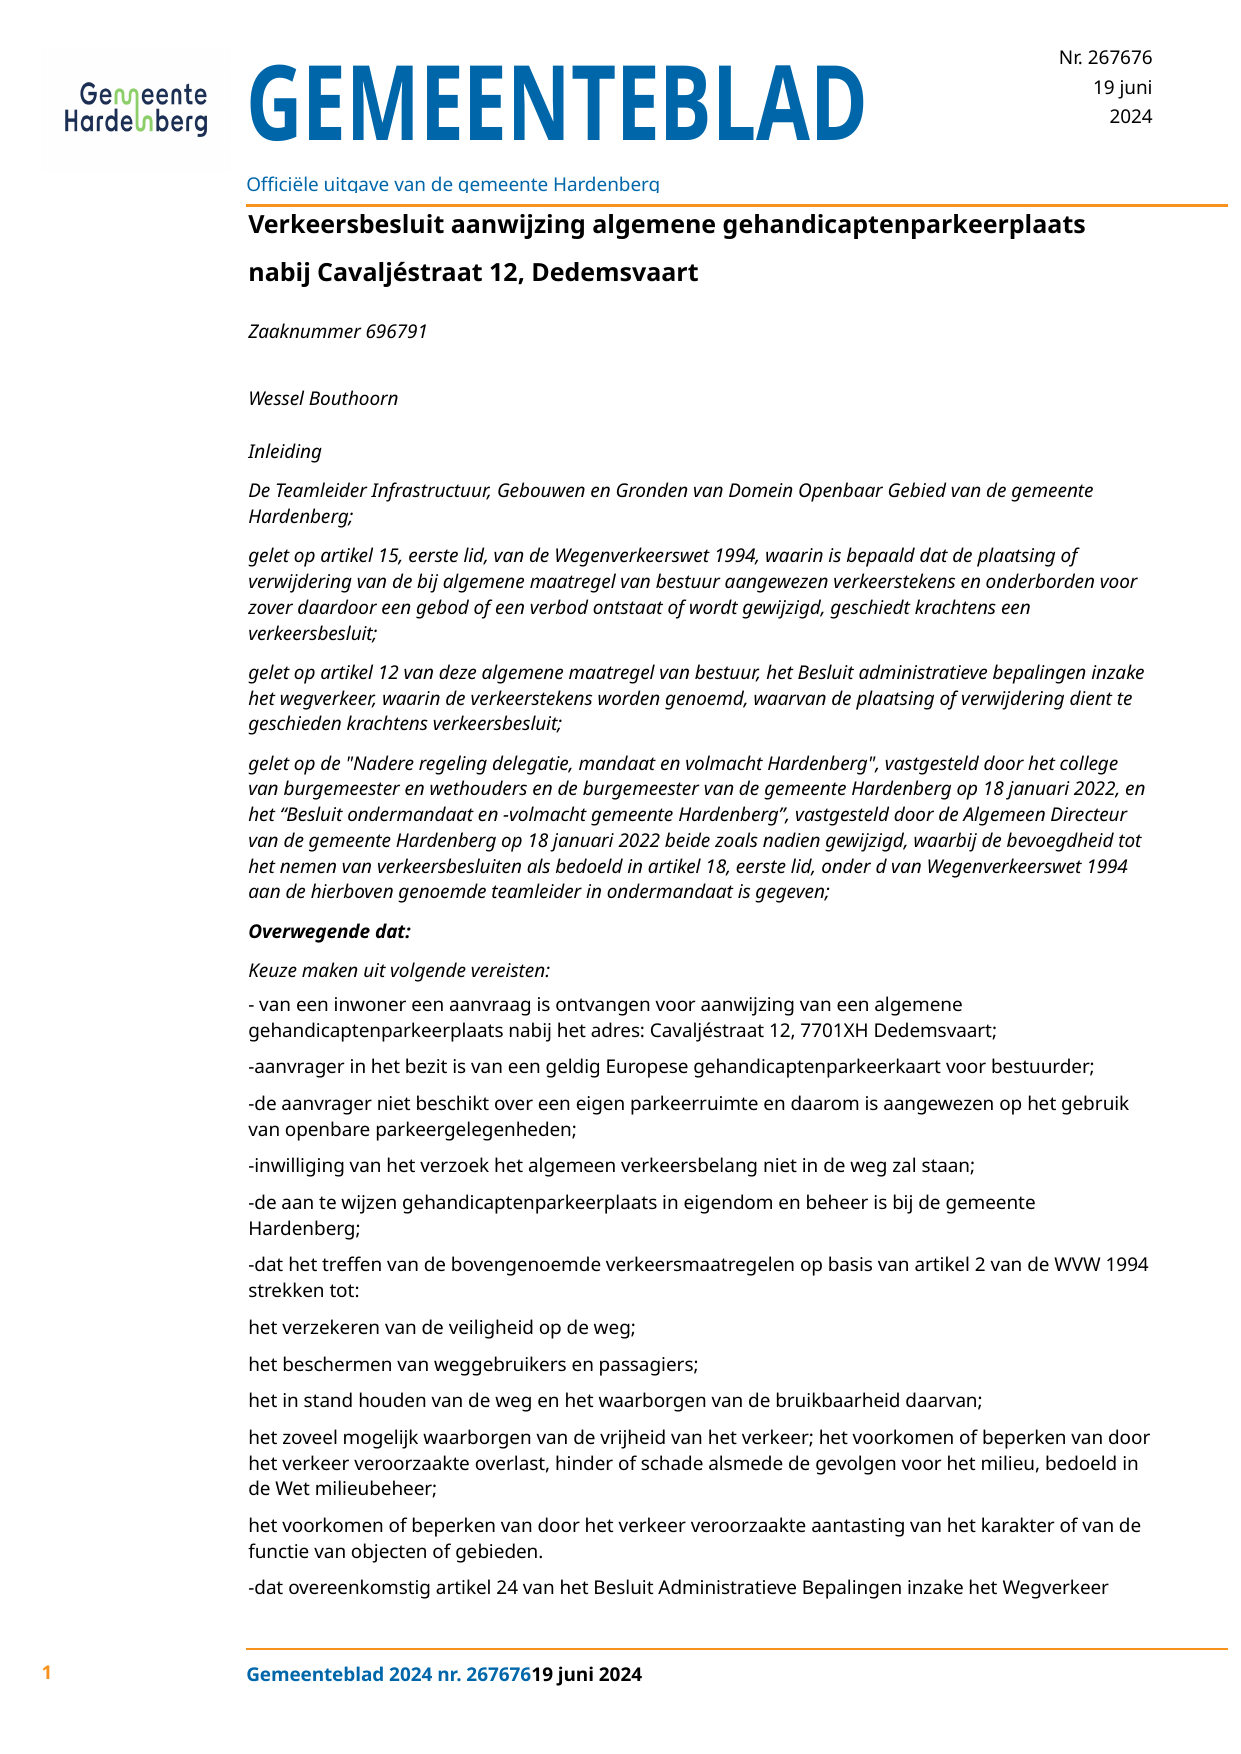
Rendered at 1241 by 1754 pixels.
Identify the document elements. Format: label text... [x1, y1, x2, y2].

text -aanvrager in het bezit is van een geldig Europese gehandicaptenparkeerkaart voor bestuurder; [248, 1053, 1152, 1079]
text het in stand houden van de weg en het waarborgen van de bruikbaarheid daarvan; [248, 1387, 1152, 1413]
text Overwegende dat: [248, 918, 1152, 943]
text het voorkomen of beperken van door het verkeer veroorzaakte aantasting van het karakter of van de functie van objecten of gebieden. [248, 1512, 1152, 1564]
text het verzekeren van de veiligheid op de weg; [248, 1314, 1152, 1340]
text gelet op artikel 12 van deze algemene maatregel van bestuur, het Besluit administratieve bepalingen inzake het wegverkeer, waarin de verkeerstekens worden genoemd, waarvan de plaatsing of verwijdering dient te geschieden krachtens verkeersbesluit; [248, 659, 1152, 736]
text het beschermen van weggebruikers en passagiers; [248, 1351, 1152, 1376]
picture [41, 47, 231, 172]
text -dat overeenkomstig artikel 24 van het Besluit Administratieve Bepalingen inzake het Wegverkeer [248, 1574, 1152, 1600]
text Verkeersbesluit aanwijzing algemene gehandicaptenparkeerplaats nabij Cavaljéstraat 12, Dedemsvaart [248, 207, 1152, 288]
text gelet op artikel 15, eerste lid, van de Wegenverkeerswet 1994, waarin is bepaald dat de plaatsing of verwijdering van de bij algemene maatregel van bestuur aangewezen verkeerstekens en onderborden voor zover daardoor een gebod of een verbod ontstaat of wordt gewijzigd, geschiedt krachtens een verkeersbesluit; [248, 543, 1152, 646]
text - van een inwoner een aanvraag is ontvangen voor aanwijzing van een algemene gehandicaptenparkeerplaats nabij het adres: Cavaljéstraat 12, 7701XH Dedemsvaart; [248, 991, 1152, 1043]
text gelet op de "Nadere regeling delegatie, mandaat en volmacht Hardenberg", vastgesteld door het college van burgemeester en wethouders en de burgemeester van de gemeente Hardenberg op 18 januari 2022, en het “Besluit ondermandaat en -volmacht gemeente Hardenberg”, vastgesteld door de Algemeen Directeur van de gemeente Hardenberg op 18 januari 2022 beide zoals nadien gewijzigd, waarbij de bevoegdheid tot het nemen van verkeersbesluiten als bedoeld in artikel 18, eerste lid, onder d van Wegenverkeerswet 1994 aan de hierboven genoemde teamleider in ondermandaat is gegeven; [248, 750, 1152, 904]
text Keuze maken uit volgende vereisten: [248, 957, 1152, 983]
text -dat het treffen van de bovengenoemde verkeersmaatregelen op basis van artikel 2 van de WVW 1994 strekken tot: [248, 1252, 1152, 1303]
text -de aan te wijzen gehandicaptenparkeerplaats in eigendom en beheer is bij de gemeente Hardenberg; [248, 1189, 1152, 1241]
text het zoveel mogelijk waarborgen van de vrijheid van het verkeer; het voorkomen of beperken van door het verkeer veroorzaakte overlast, hinder of schade alsmede de gevolgen voor het milieu, bedoeld in de Wet milieubeheer; [248, 1424, 1152, 1501]
text -de aanvrager niet beschikt over een eigen parkeerruimte en daarom is aangewezen op het gebruik van openbare parkeergelegenheden; [248, 1090, 1152, 1142]
text Wessel Bouthoorn [248, 386, 1152, 411]
text Inleiding [248, 438, 1152, 464]
text Zaaknummer 696791 [248, 318, 1152, 344]
text De Teamleider Infrastructuur, Gebouwen en Gronden van Domein Openbaar Gebied van de gemeente Hardenberg; [248, 478, 1152, 529]
text -inwilliging van het verzoek het algemeen verkeersbelang niet in de weg zal staan; [248, 1153, 1152, 1178]
